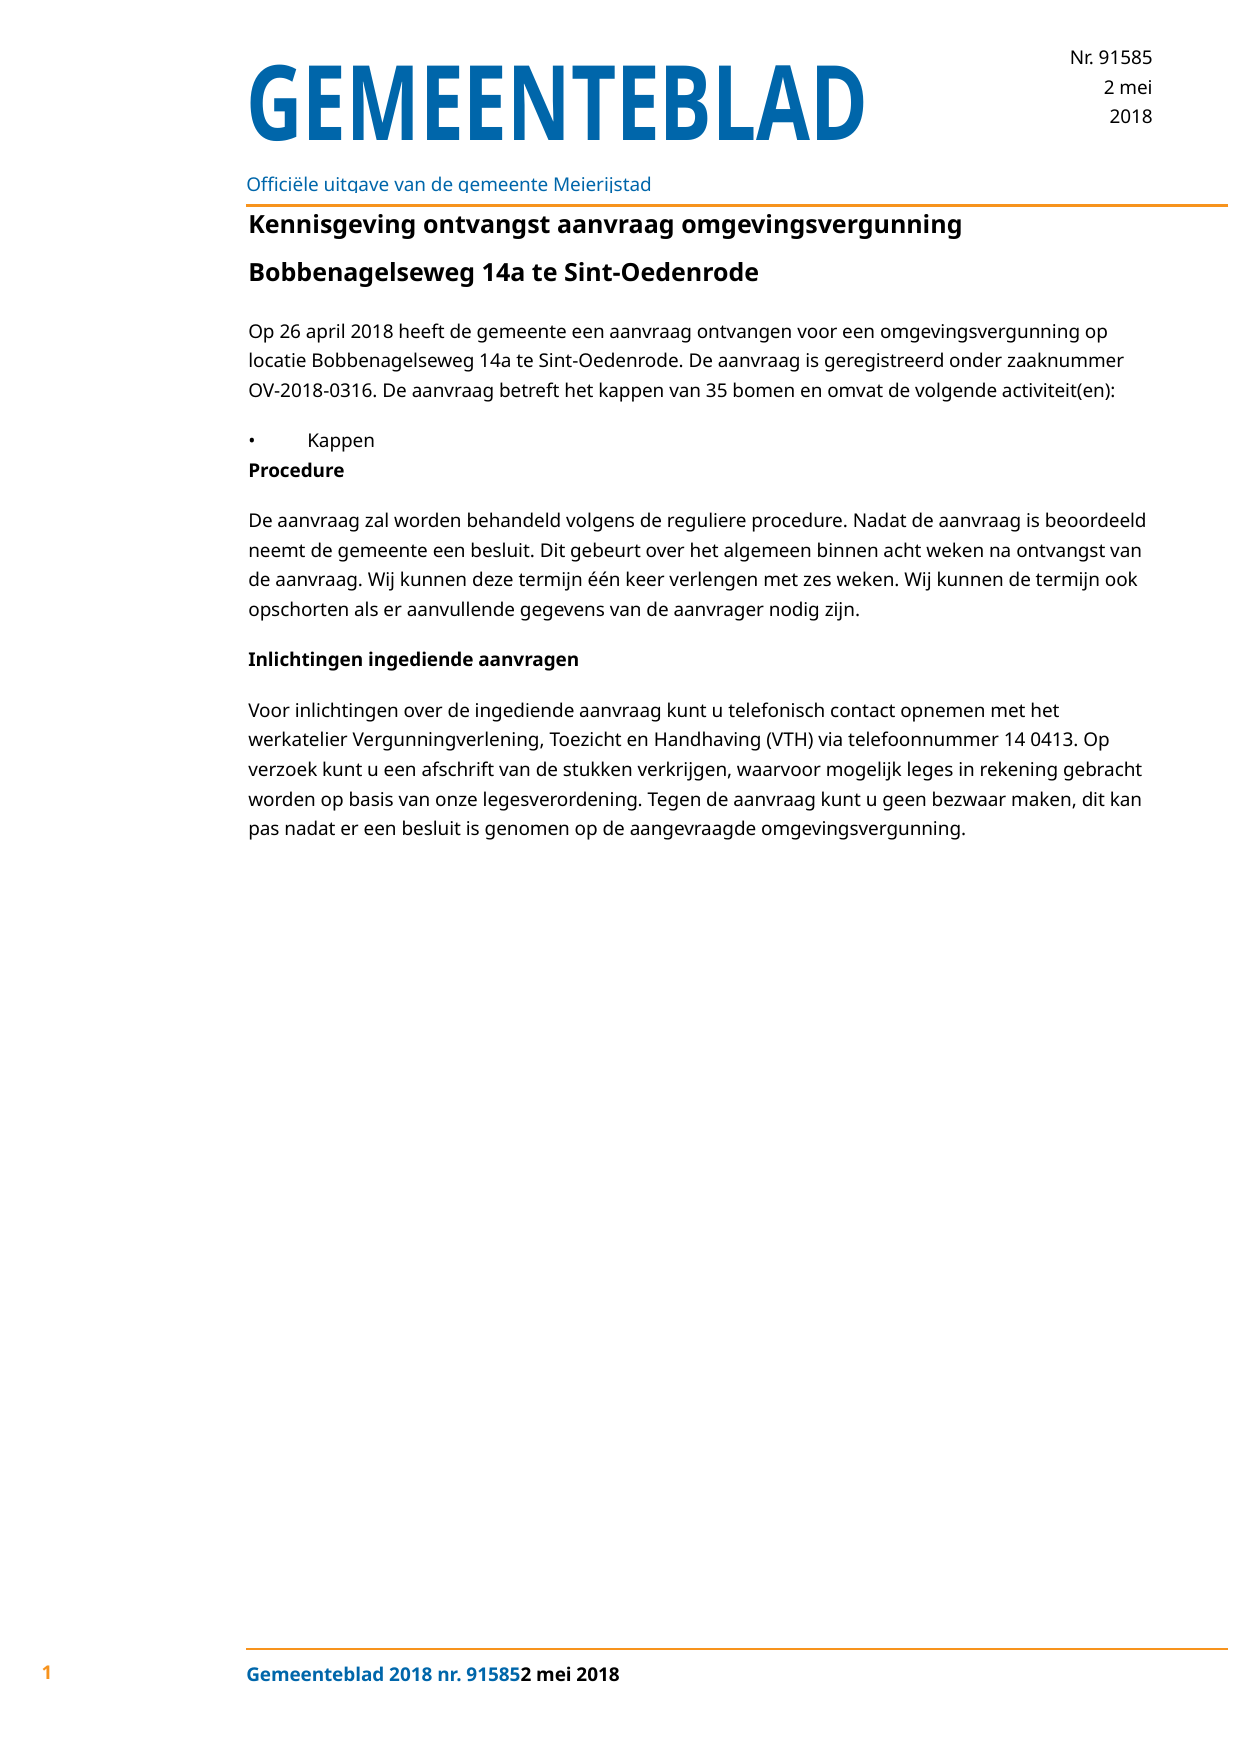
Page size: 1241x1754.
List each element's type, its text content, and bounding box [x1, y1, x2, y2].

list Kappen [248, 427, 1152, 453]
text Kennisgeving ontvangst aanvraag omgevingsvergunning Bobbenagelseweg 14a te Sint-Oedenrode [248, 207, 1152, 288]
text Op 26 april 2018 heeft de gemeente een aanvraag ontvangen voor een omgevingsvergunning op locatie Bobbenagelseweg 14a te Sint-Oedenrode. De aanvraag is geregistreerd onder zaaknummer OV-2018-0316. De aanvraag betreft het kappen van 35 bomen en omvat de volgende activiteit(en): [248, 318, 1152, 403]
text De aanvraag zal worden behandeld volgens de reguliere procedure. Nadat de aanvraag is beoordeeld neemt de gemeente een besluit. Dit gebeurt over het algemeen binnen acht weken na ontvangst van de aanvraag. Wij kunnen deze termijn één keer verlengen met zes weken. Wij kunnen de termijn ook opschorten als er aanvullende gegevens van de aanvrager nodig zijn. [248, 507, 1152, 622]
text Procedure [248, 457, 1152, 483]
text Inlichtingen ingediende aanvragen [248, 647, 1152, 672]
picture [41, 47, 231, 172]
text Voor inlichtingen over de ingediende aanvraag kunt u telefonisch contact opnemen met het werkatelier Vergunningverlening, Toezicht en Handhaving (VTH) via telefoonnummer 14 0413. Op verzoek kunt u een afschrift van de stukken verkrijgen, waarvoor mogelijk leges in rekening gebracht worden op basis van onze legesverordening. Tegen de aanvraag kunt u geen bezwaar maken, dit kan pas nadat er een besluit is genomen op de aangevraagde omgevingsvergunning. [248, 697, 1152, 841]
